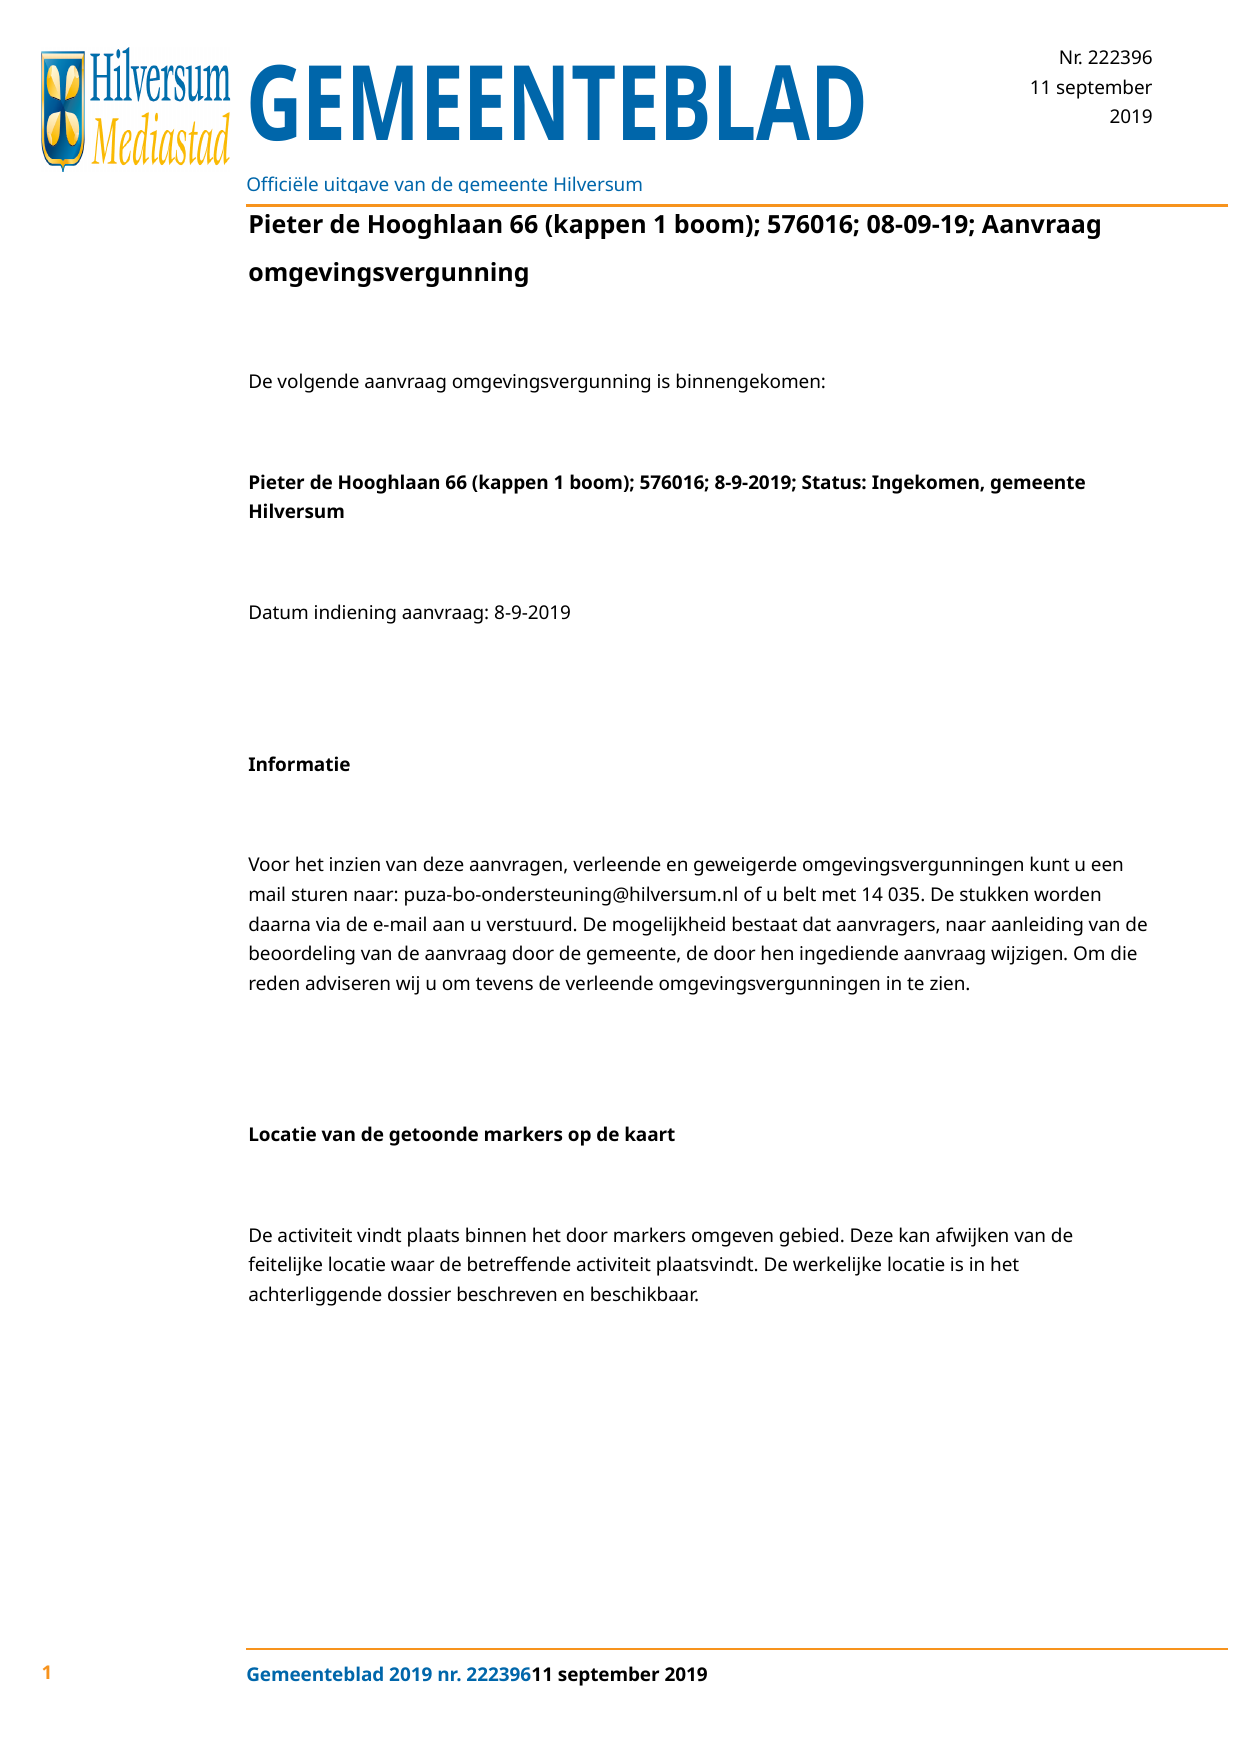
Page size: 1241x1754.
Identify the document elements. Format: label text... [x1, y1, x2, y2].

text De volgende aanvraag omgevingsvergunning is binnengekomen: [248, 368, 1152, 394]
picture [41, 47, 231, 172]
text Locatie van de getoonde markers op de kaart [248, 1121, 1152, 1147]
text Informatie [248, 751, 1152, 777]
text Pieter de Hooghlaan 66 (kappen 1 boom); 576016; 08-09-19; Aanvraag omgevingsvergunning [248, 207, 1152, 288]
text De activiteit vindt plaats binnen het door markers omgeven gebied. Deze kan afwijken van de feitelijke locatie waar de betreffende activiteit plaatsvindt. De werkelijke locatie is in het achterliggende dossier beschreven en beschikbaar. [248, 1222, 1152, 1307]
text Voor het inzien van deze aanvragen, verleende en geweigerde omgevingsvergunningen kunt u een mail sturen naar: puza-bo-ondersteuning@hilversum.nl of u belt met 14 035. De stukken worden daarna via de e-mail aan u verstuurd. De mogelijkheid bestaat dat aanvragers, naar aanleiding van de beoordeling van de aanvraag door de gemeente, de door hen ingediende aanvraag wijzigen. Om die reden adviseren wij u om tevens de verleende omgevingsvergunningen in te zien. [248, 852, 1152, 996]
text Datum indiening aanvraag: 8-9-2019 [248, 599, 1152, 625]
text Pieter de Hooghlaan 66 (kappen 1 boom); 576016; 8-9-2019; Status: Ingekomen, gemeente Hilversum [248, 469, 1152, 524]
